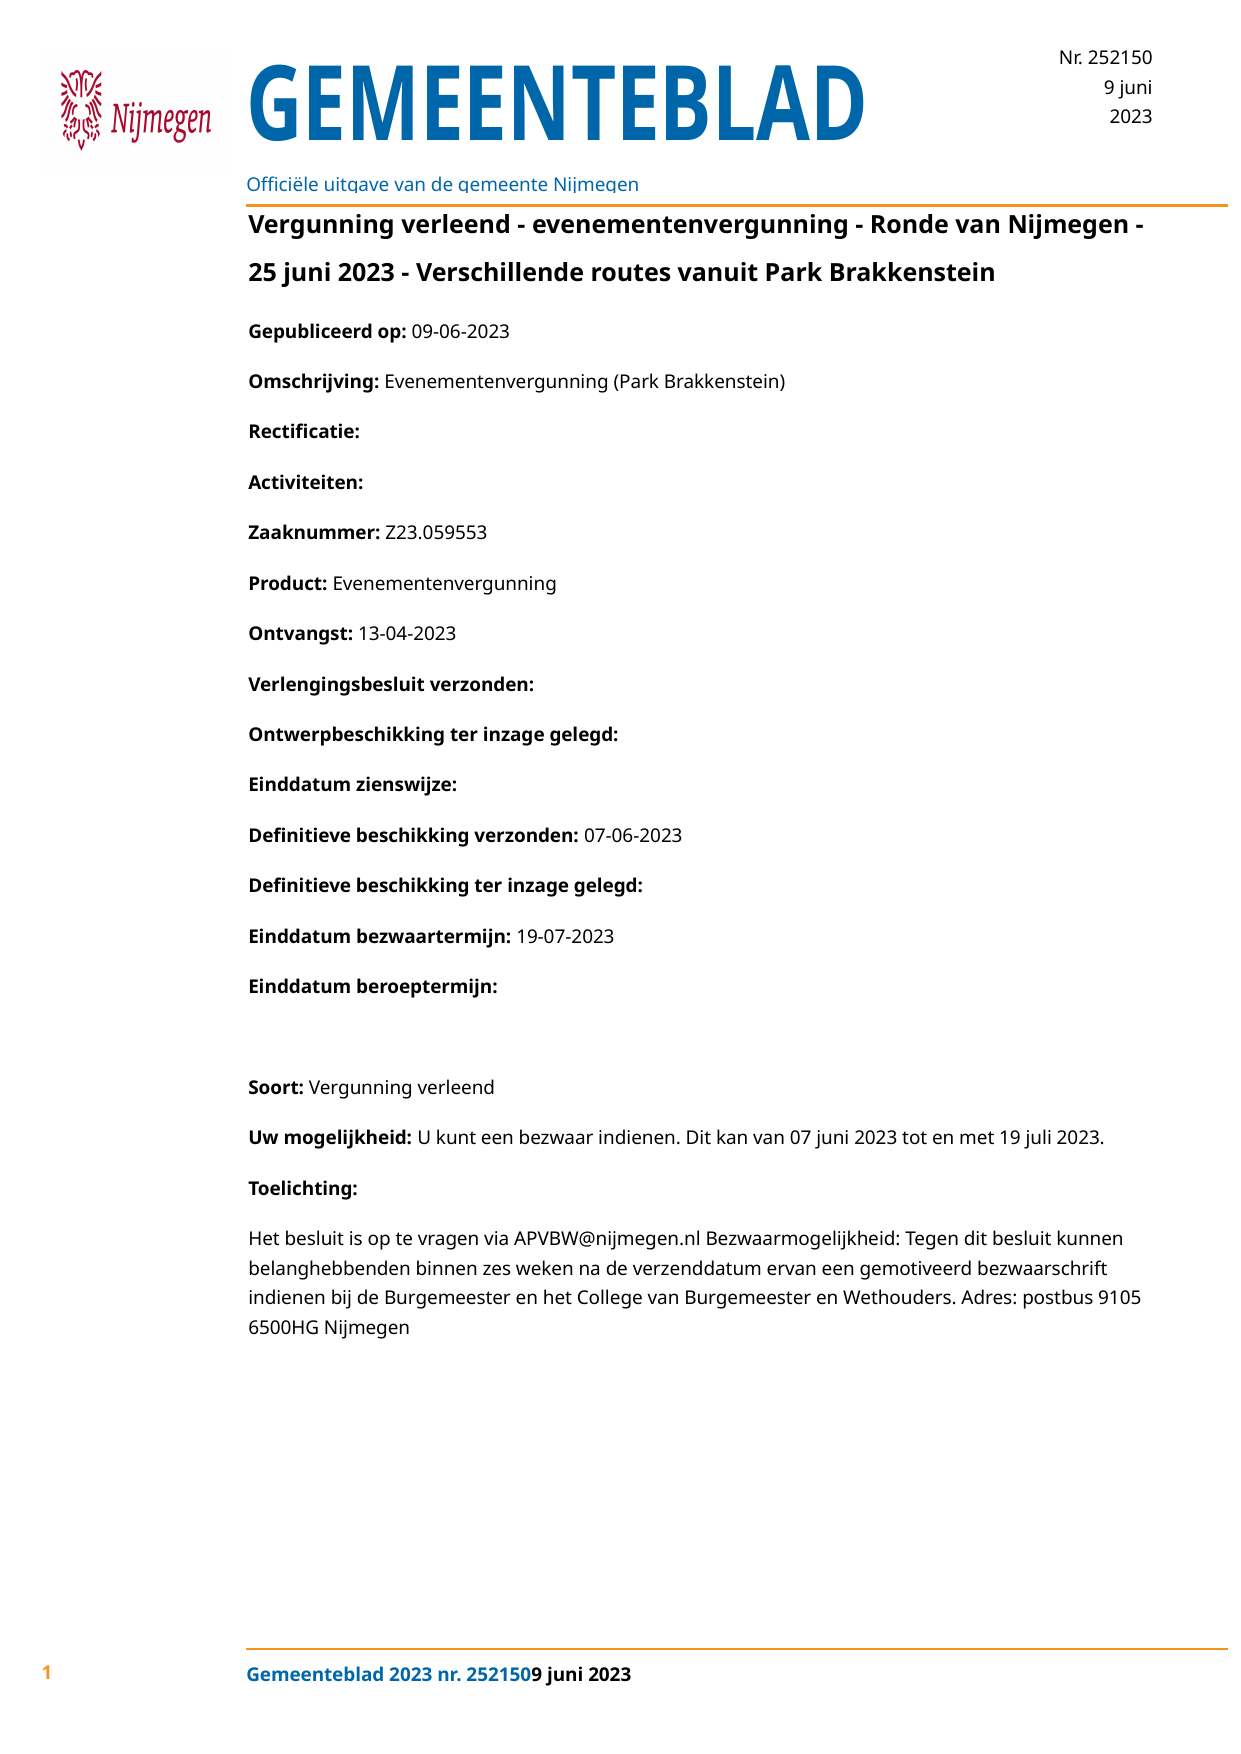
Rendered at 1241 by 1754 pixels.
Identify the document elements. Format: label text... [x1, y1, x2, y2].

text Definitieve beschikking verzonden: 07-06-2023 [248, 822, 1152, 848]
text Einddatum zienswijze: [248, 772, 1152, 797]
text Soort: Vergunning verleend [248, 1074, 1152, 1100]
picture [41, 47, 231, 172]
text Definitieve beschikking ter inzage gelegd: [248, 872, 1152, 898]
text Het besluit is op te vragen via APVBW@nijmegen.nl Bezwaarmogelijkheid: Tegen dit besluit kunnen belanghebbenden binnen zes weken na de verzenddatum ervan een gemotiveerd bezwaarschrift indienen bij de Burgemeester en het College van Burgemeester en Wethouders. Adres: postbus 9105 6500HG Nijmegen [248, 1225, 1152, 1340]
text Product: Evenementenvergunning [248, 570, 1152, 596]
text Verlengingsbesluit verzonden: [248, 671, 1152, 697]
text Einddatum beroeptermijn: [248, 973, 1152, 999]
text Uw mogelijkheid: U kunt een bezwaar indienen. Dit kan van 07 juni 2023 tot en met 19 juli 2023. [248, 1124, 1152, 1150]
text Vergunning verleend - evenementenvergunning - Ronde van Nijmegen - 25 juni 2023 - Verschillende routes vanuit Park Brakkenstein [248, 207, 1152, 288]
text Activiteiten: [248, 469, 1152, 495]
text Einddatum bezwaartermijn: 19-07-2023 [248, 923, 1152, 949]
text Gepubliceerd op: 09-06-2023 [248, 318, 1152, 344]
text Zaaknummer: Z23.059553 [248, 519, 1152, 545]
text Ontvangst: 13-04-2023 [248, 620, 1152, 646]
text Rectificatie: [248, 419, 1152, 444]
text Toelichting: [248, 1175, 1152, 1201]
text Omschrijving: Evenementenvergunning (Park Brakkenstein) [248, 368, 1152, 394]
text Ontwerpbeschikking ter inzage gelegd: [248, 721, 1152, 747]
